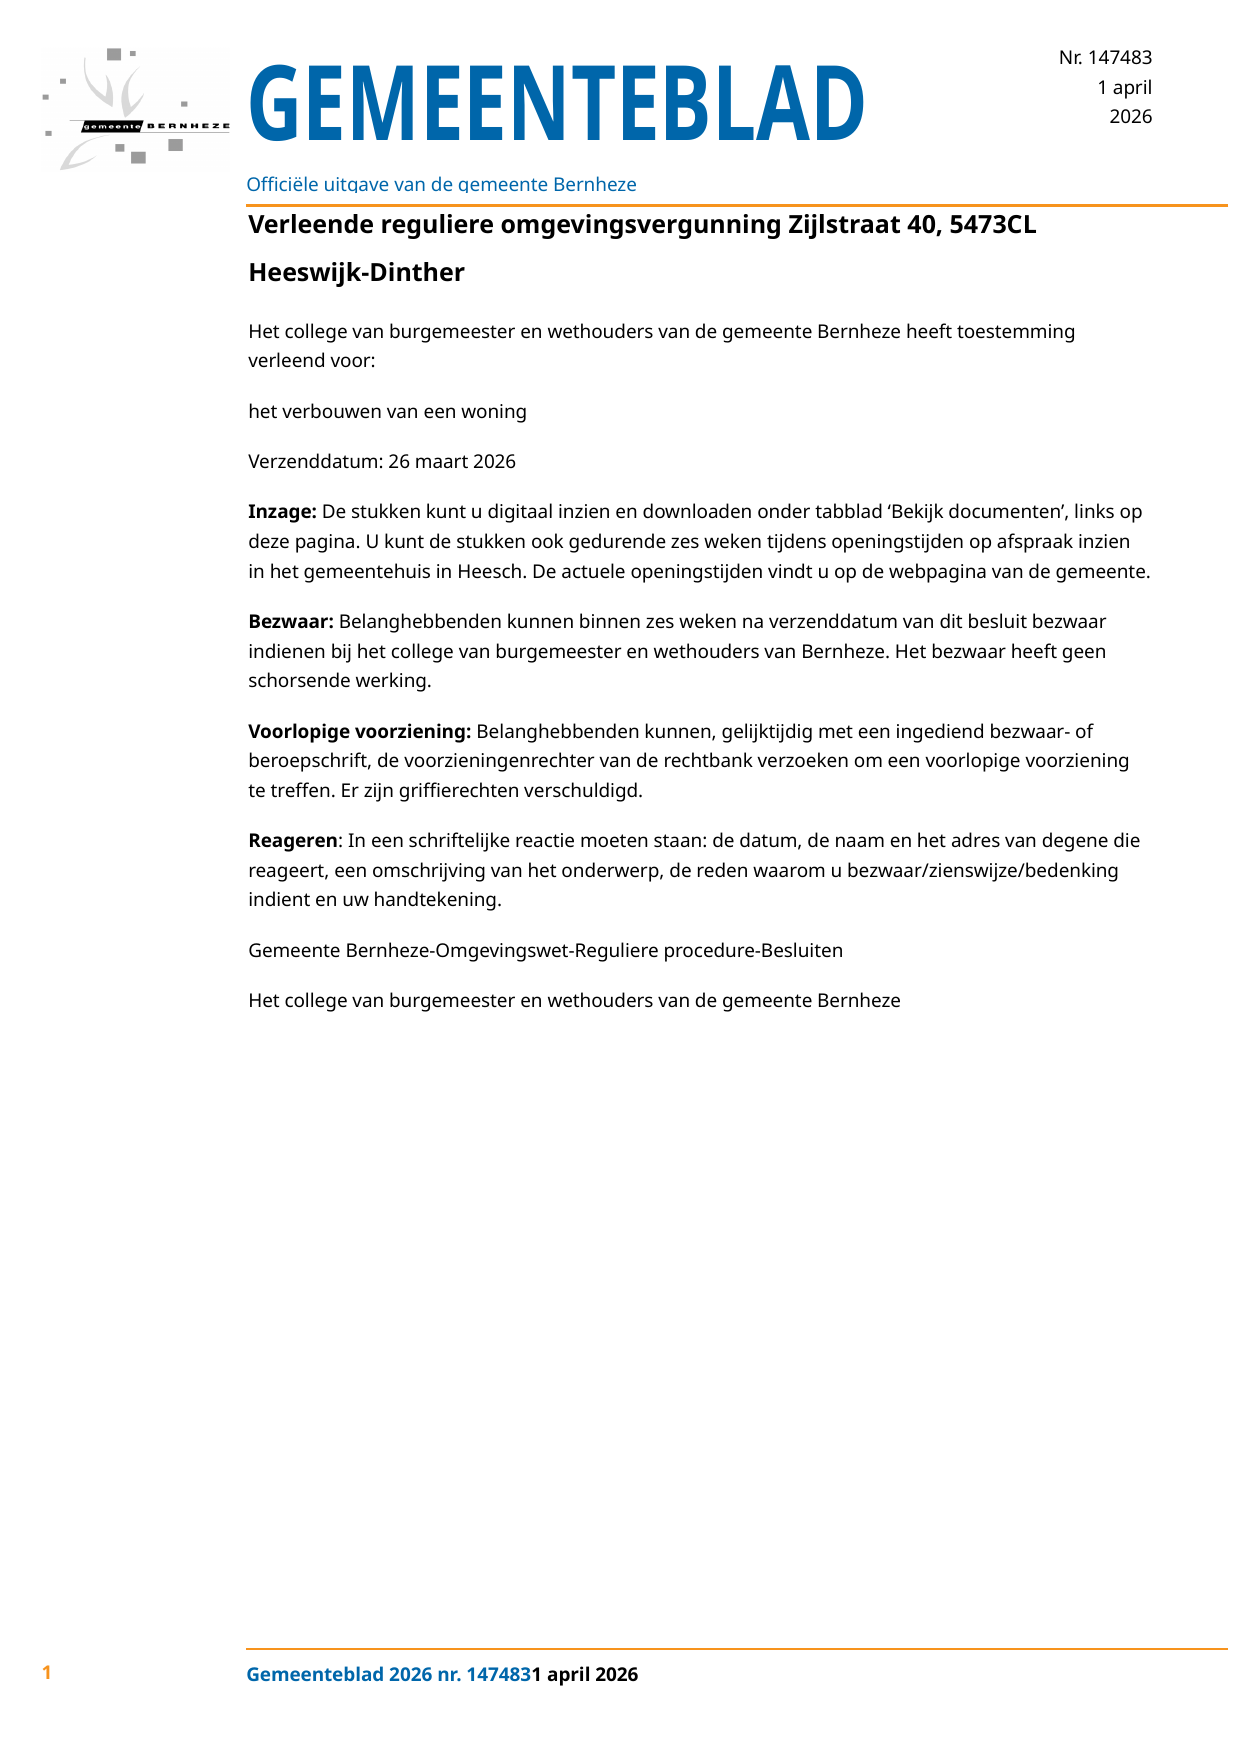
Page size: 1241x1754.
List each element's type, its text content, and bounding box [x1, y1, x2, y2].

text Inzage: De stukken kunt u digitaal inzien en downloaden onder tabblad ‘Bekijk documenten’, links op deze pagina. U kunt de stukken ook gedurende zes weken tijdens openingstijden op afspraak inzien in het gemeentehuis in Heesch. De actuele openingstijden vindt u op de webpagina van de gemeente. [248, 499, 1152, 584]
text Verzenddatum: 26 maart 2026 [248, 448, 1152, 474]
text het verbouwen van een woning [248, 398, 1152, 424]
text Gemeente Bernheze-Omgevingswet-Reguliere procedure-Besluiten [248, 937, 1152, 963]
text Voorlopige voorziening: Belanghebbenden kunnen, gelijktijdig met een ingediend bezwaar- of beroepschrift, de voorzieningenrechter van de rechtbank verzoeken om een voorlopige voorziening te treffen. Er zijn griffierechten verschuldigd. [248, 718, 1152, 803]
text Het college van burgemeester en wethouders van de gemeente Bernheze heeft toestemming verleend voor: [248, 318, 1152, 373]
picture [41, 47, 231, 172]
text Reageren: In een schriftelijke reactie moeten staan: de datum, de naam en het adres van degene die reageert, een omschrijving van het onderwerp, de reden waarom u bezwaar/zienswijze/bedenking indient en uw handtekening. [248, 827, 1152, 912]
text Verleende reguliere omgevingsvergunning Zijlstraat 40, 5473CL Heeswijk-Dinther [248, 207, 1152, 288]
text Bezwaar: Belanghebbenden kunnen binnen zes weken na verzenddatum van dit besluit bezwaar indienen bij het college van burgemeester en wethouders van Bernheze. Het bezwaar heeft geen schorsende werking. [248, 608, 1152, 693]
text Het college van burgemeester en wethouders van de gemeente Bernheze [248, 987, 1152, 1013]
